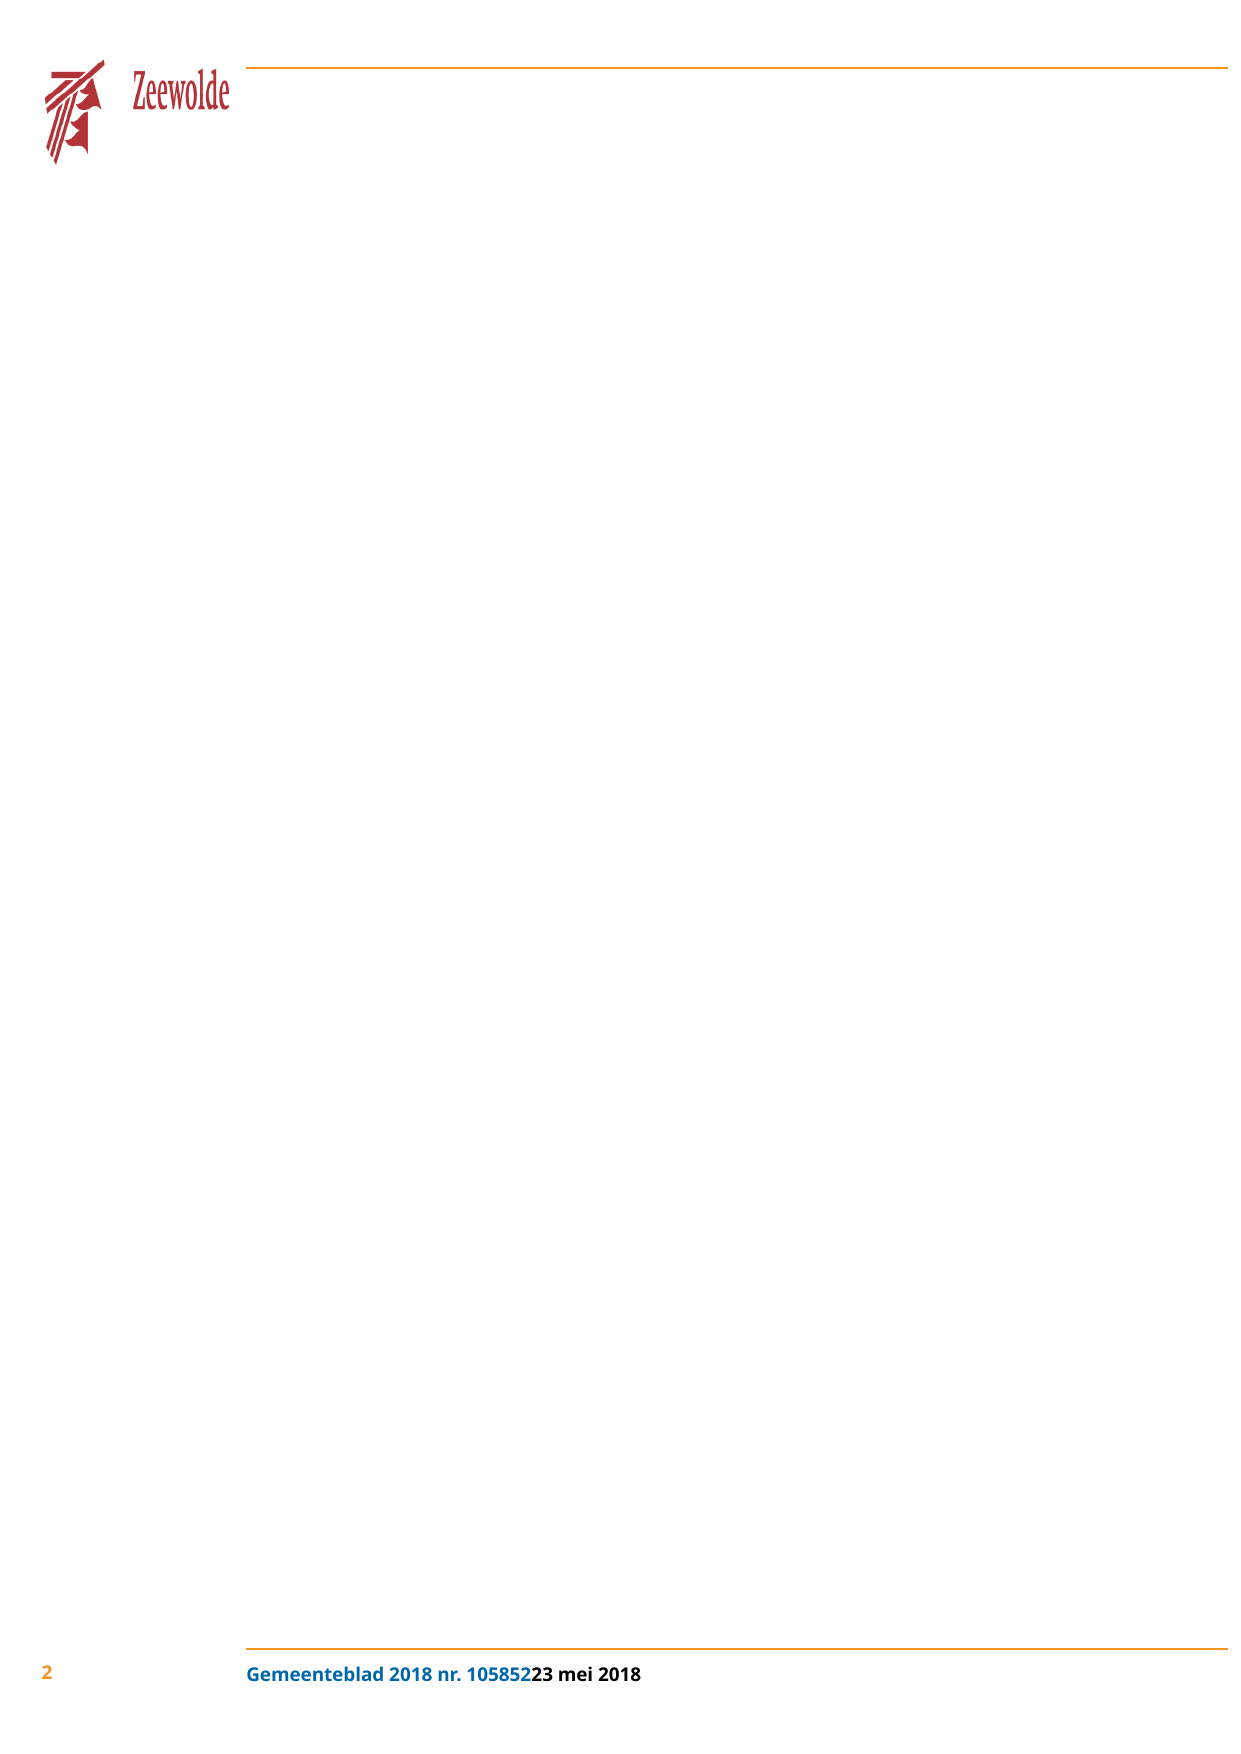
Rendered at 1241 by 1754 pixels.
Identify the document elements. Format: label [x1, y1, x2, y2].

picture [41, 47, 231, 172]
